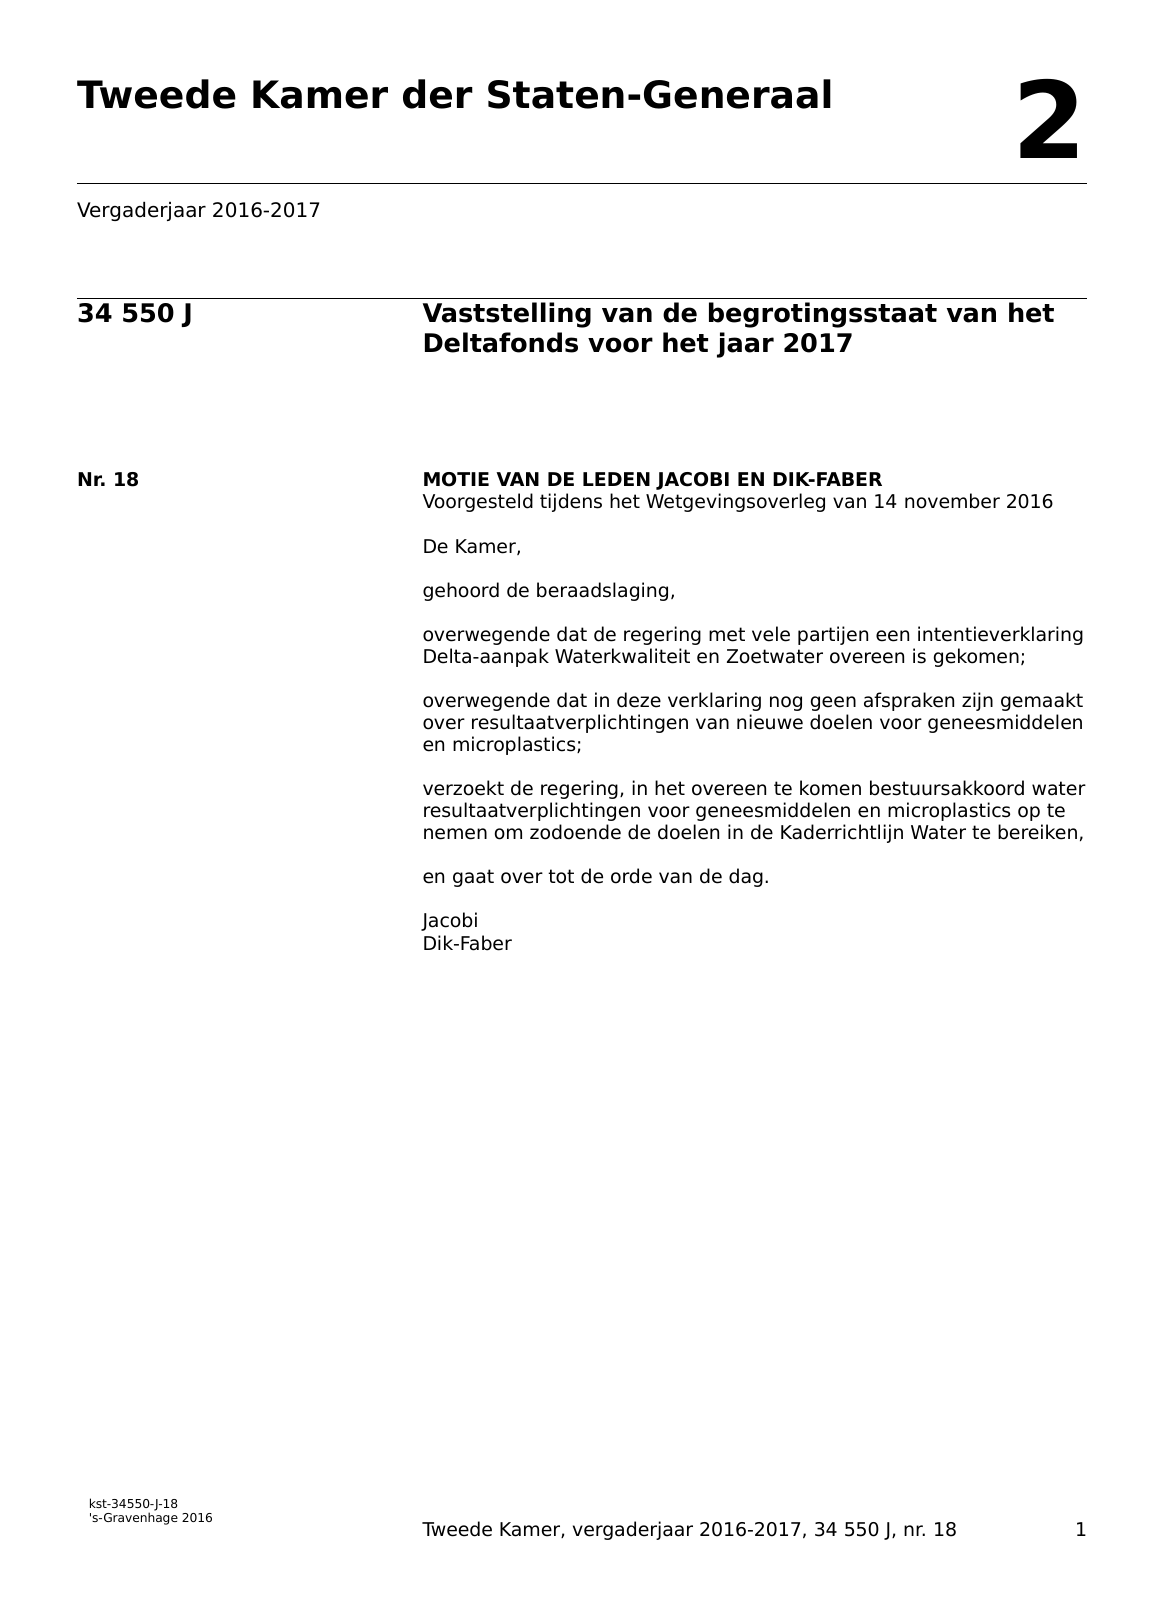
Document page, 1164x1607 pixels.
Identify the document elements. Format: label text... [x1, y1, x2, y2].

text en gaat over tot de orde van de dag. [422, 866, 1087, 888]
subtitle 34 550 J Vaststelling van de begrotingsstaat van het Deltafonds voor het jaar 2017 [77, 299, 1087, 358]
table_header Tweede Kamer der Staten-Generaal [77, 59, 886, 183]
table_header 2 [886, 59, 1087, 183]
subtitle Nr. 18 MOTIE VAN DE LEDEN JACOBI EN DIK-FABER [77, 469, 1087, 491]
table_cell Vergaderjaar 2016-2017 [77, 184, 1087, 298]
text kst-34550-J-18 [88, 1497, 323, 1511]
text Dik-Faber [422, 932, 1087, 954]
text gehoord de beraadslaging, [422, 580, 1087, 602]
text De Kamer, [422, 536, 1087, 557]
text Jacobi [422, 910, 1087, 932]
text overwegende dat de regering met vele partijen een intentieverklaring Delta-aanpak Waterkwaliteit en Zoetwater overeen is gekomen; [422, 624, 1087, 668]
text Voorgesteld tijdens het Wetgevingsoverleg van 14 november 2016 [422, 491, 1087, 513]
text overwegende dat in deze verklaring nog geen afspraken zijn gemaakt over resultaatverplichtingen van nieuwe doelen voor geneesmiddelen en microplastics; [422, 690, 1087, 756]
text verzoekt de regering, in het overeen te komen bestuursakkoord water resultaatverplichtingen voor geneesmiddelen en microplastics op te nemen om zodoende de doelen in de Kaderrichtlijn Water te bereiken, [422, 778, 1087, 844]
text 's-Gravenhage 2016 [88, 1511, 323, 1525]
